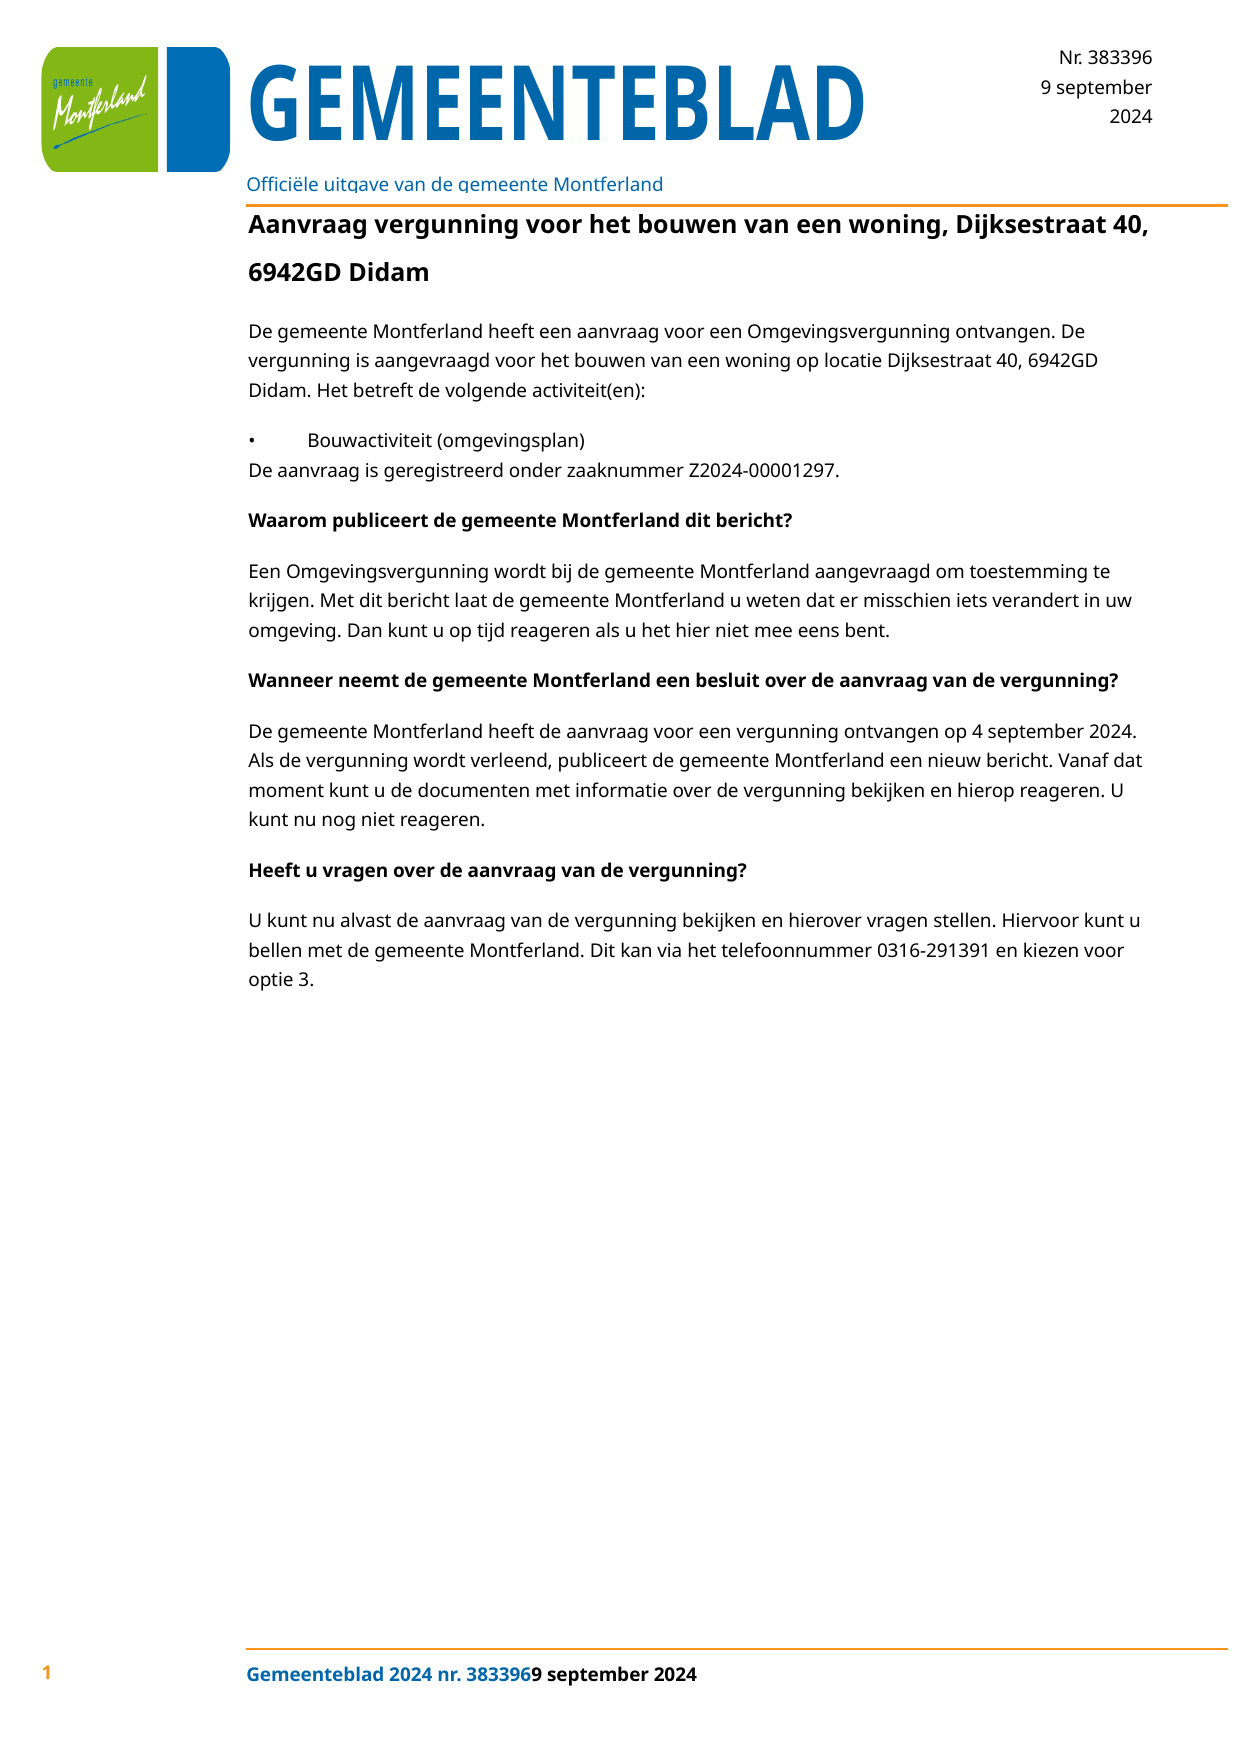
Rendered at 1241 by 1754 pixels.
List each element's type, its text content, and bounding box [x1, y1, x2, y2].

text De gemeente Montferland heeft de aanvraag voor een vergunning ontvangen op 4 september 2024. Als de vergunning wordt verleend, publiceert de gemeente Montferland een nieuw bericht. Vanaf dat moment kunt u de documenten met informatie over de vergunning bekijken en hierop reageren. U kunt nu nog niet reageren. [248, 718, 1152, 832]
picture [41, 47, 231, 172]
text De gemeente Montferland heeft een aanvraag voor een Omgevingsvergunning ontvangen. De vergunning is aangevraagd voor het bouwen van een woning op locatie Dijksestraat 40, 6942GD Didam. Het betreft de volgende activiteit(en): [248, 318, 1152, 403]
text U kunt nu alvast de aanvraag van de vergunning bekijken en hierover vragen stellen. Hiervoor kunt u bellen met de gemeente Montferland. Dit kan via het telefoonnummer 0316-291391 en kiezen voor optie 3. [248, 907, 1152, 992]
text De aanvraag is geregistreerd onder zaaknummer Z2024-00001297. [248, 457, 1152, 483]
text Een Omgevingsvergunning wordt bij de gemeente Montferland aangevraagd om toestemming te krijgen. Met dit bericht laat de gemeente Montferland u weten dat er misschien iets verandert in uw omgeving. Dan kunt u op tijd reageren als u het hier niet mee eens bent. [248, 558, 1152, 643]
text Heeft u vragen over de aanvraag van de vergunning? [248, 857, 1152, 883]
text Wanneer neemt de gemeente Montferland een besluit over de aanvraag van de vergunning? [248, 667, 1152, 693]
text Aanvraag vergunning voor het bouwen van een woning, Dijksestraat 40, 6942GD Didam [248, 207, 1152, 288]
list Bouwactiviteit (omgevingsplan) [248, 427, 1152, 453]
text Waarom publiceert de gemeente Montferland dit bericht? [248, 507, 1152, 533]
